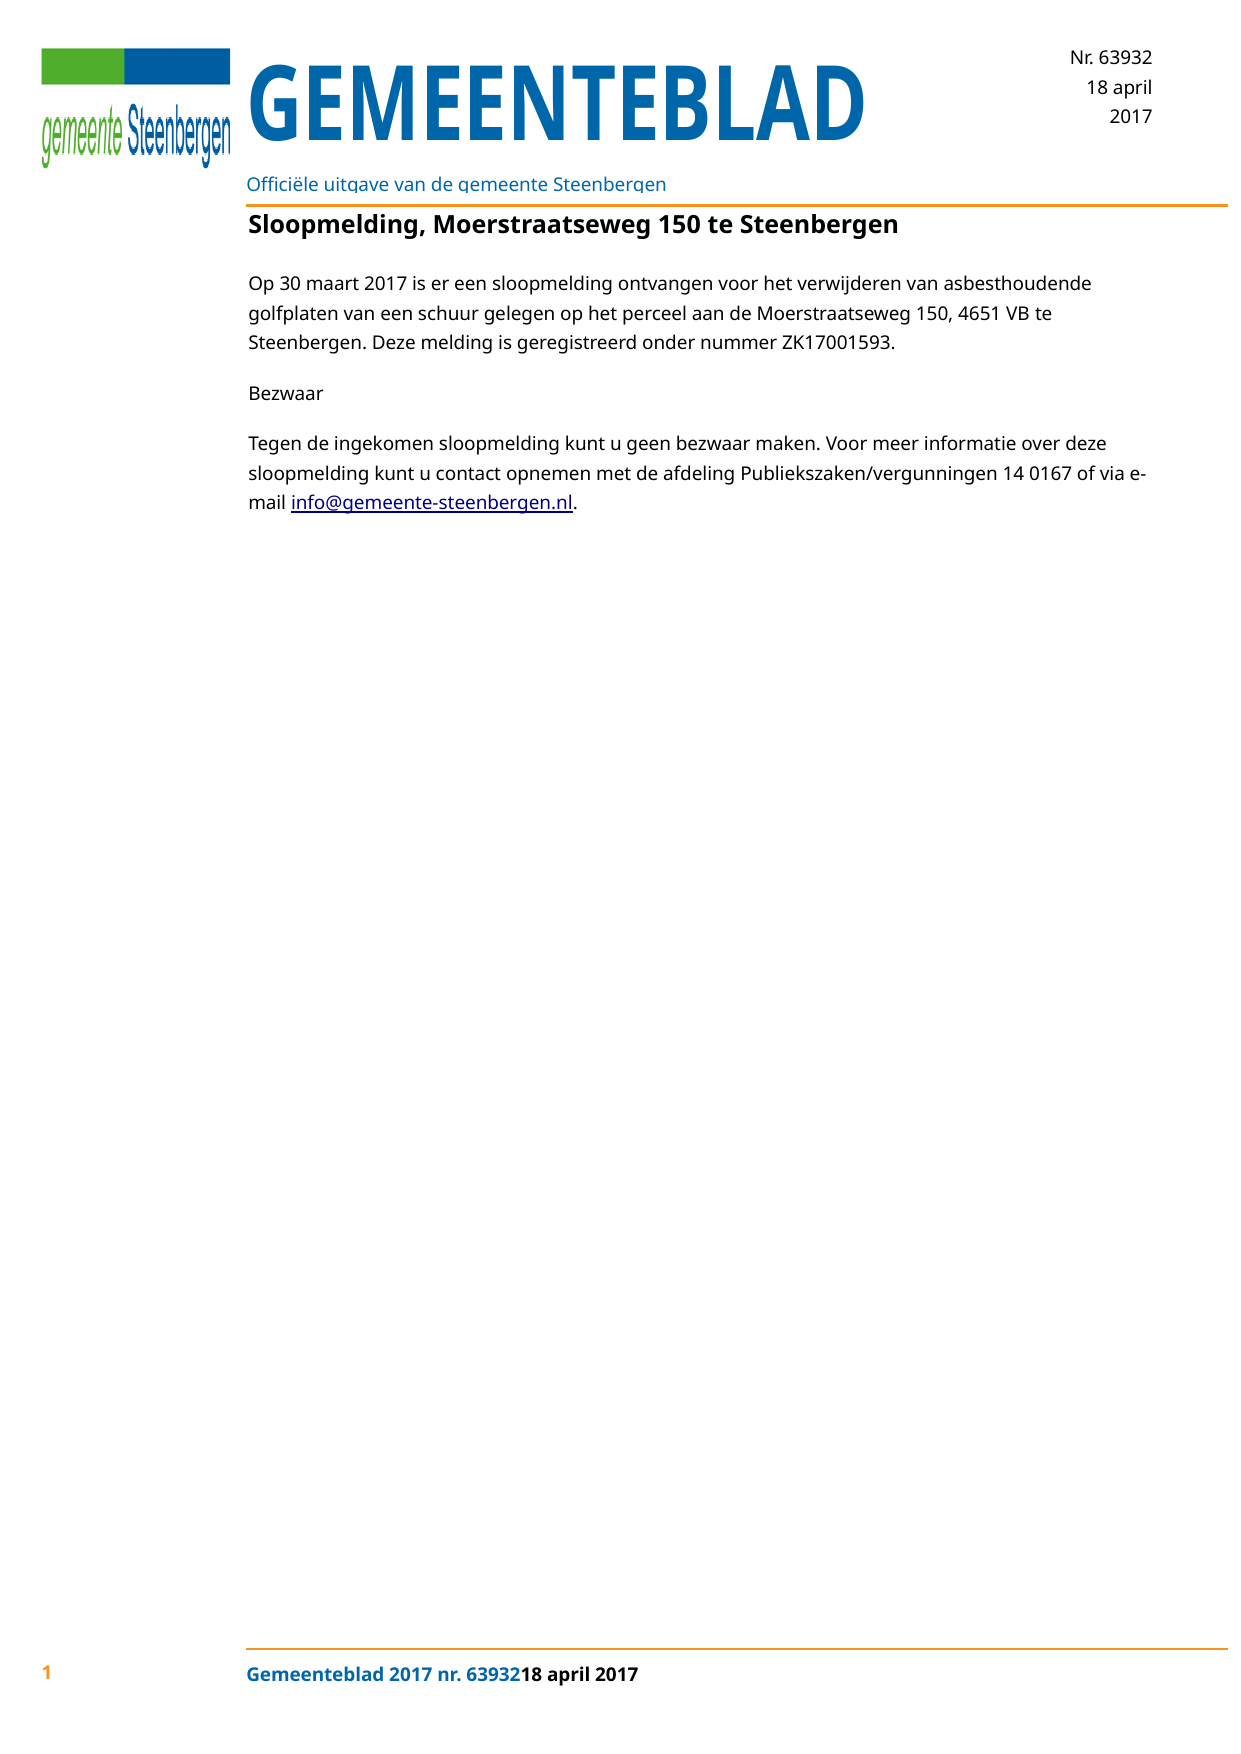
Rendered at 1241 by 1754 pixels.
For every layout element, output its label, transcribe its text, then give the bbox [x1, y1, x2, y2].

picture [41, 47, 231, 172]
text Sloopmelding, Moerstraatseweg 150 te Steenbergen [248, 207, 1152, 241]
text Bezwaar [248, 380, 1152, 406]
text Tegen de ingekomen sloopmelding kunt u geen bezwaar maken. Voor meer informatie over deze sloopmelding kunt u contact opnemen met de afdeling Publiekszaken/vergunningen 14 0167 of via e-mail info@gemeente-steenbergen.nl. [248, 430, 1152, 515]
text Op 30 maart 2017 is er een sloopmelding ontvangen voor het verwijderen van asbesthoudende golfplaten van een schuur gelegen op het perceel aan de Moerstraatseweg 150, 4651 VB te Steenbergen. Deze melding is geregistreerd onder nummer ZK17001593. [248, 270, 1152, 355]
